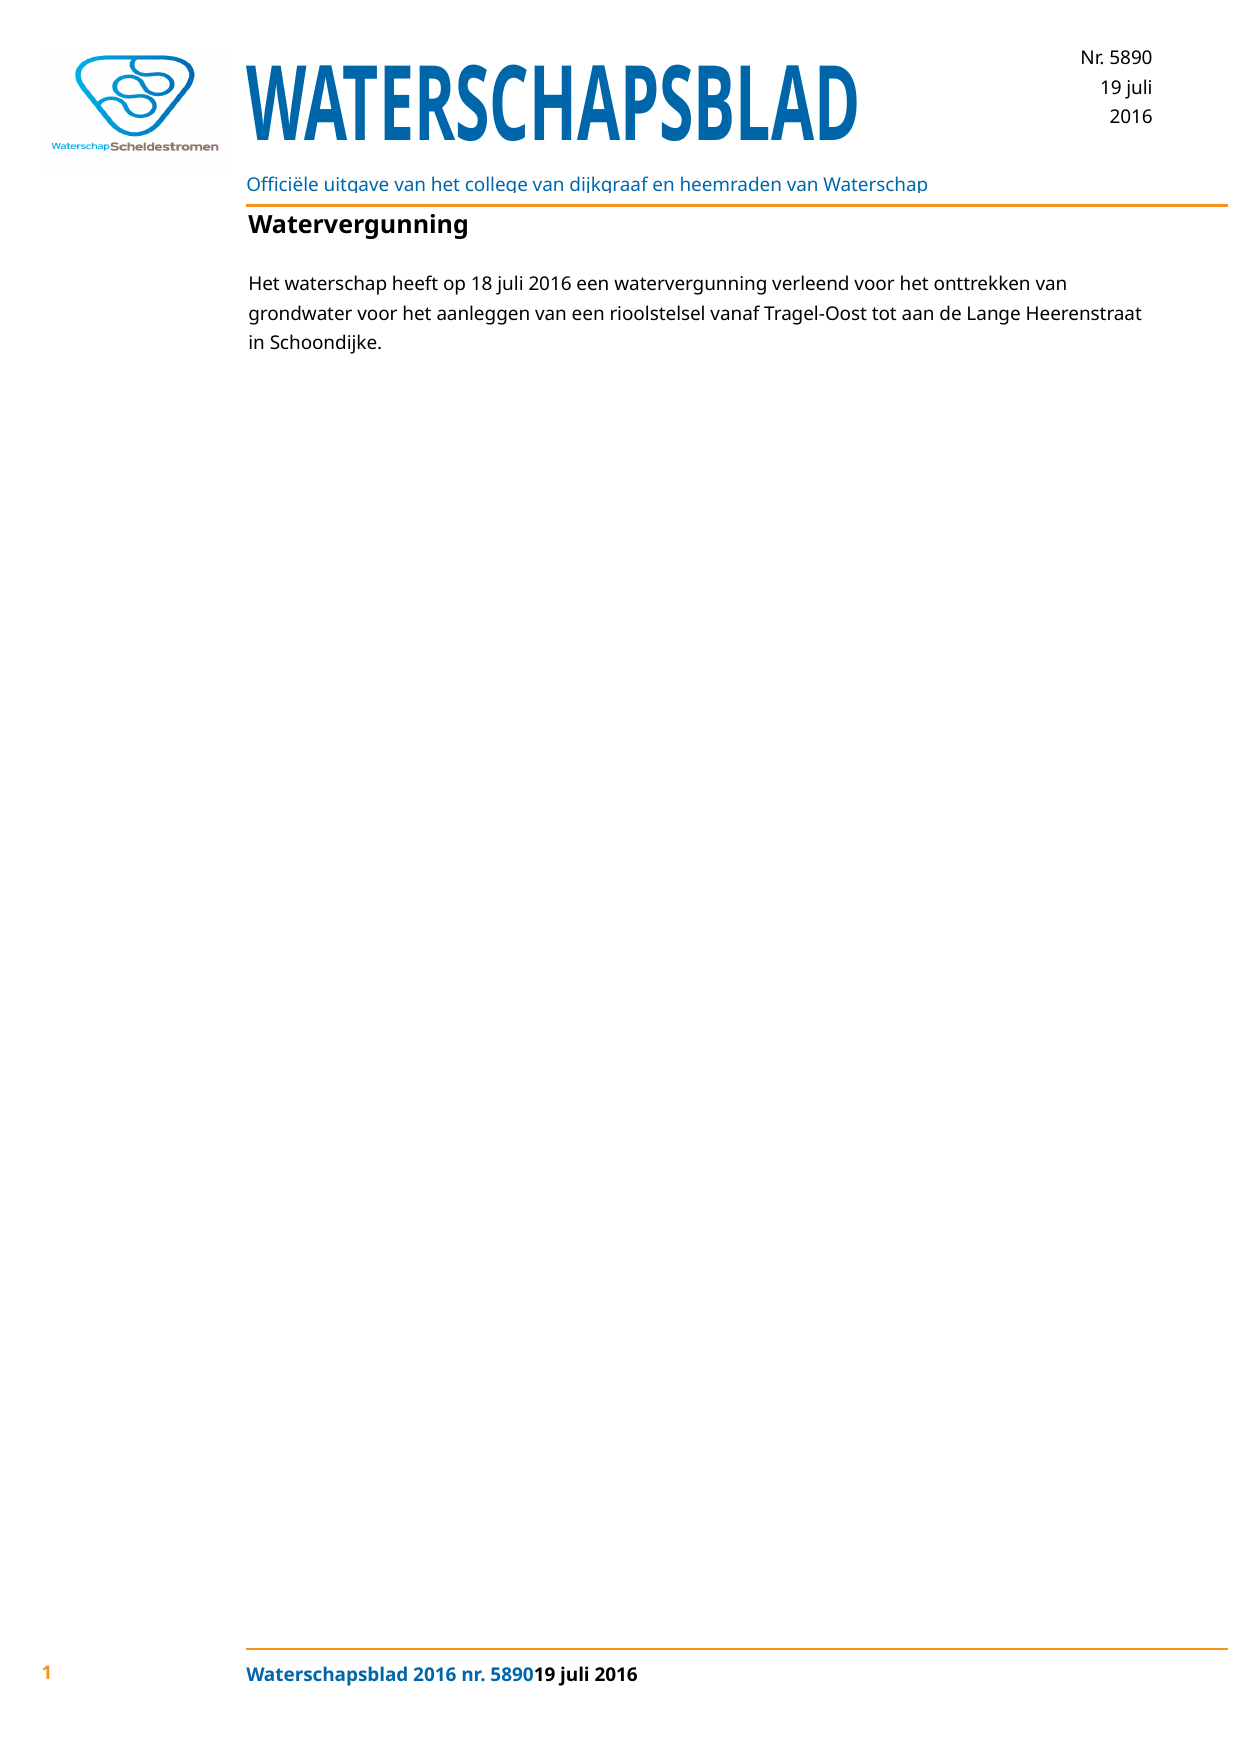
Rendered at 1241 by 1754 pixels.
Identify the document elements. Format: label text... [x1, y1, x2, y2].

text Het waterschap heeft op 18 juli 2016 een watervergunning verleend voor het onttrekken van grondwater voor het aanleggen van een rioolstelsel vanaf Tragel-Oost tot aan de Lange Heerenstraat in Schoondijke. [248, 270, 1152, 355]
text Watervergunning [248, 207, 1152, 241]
picture [41, 47, 231, 172]
